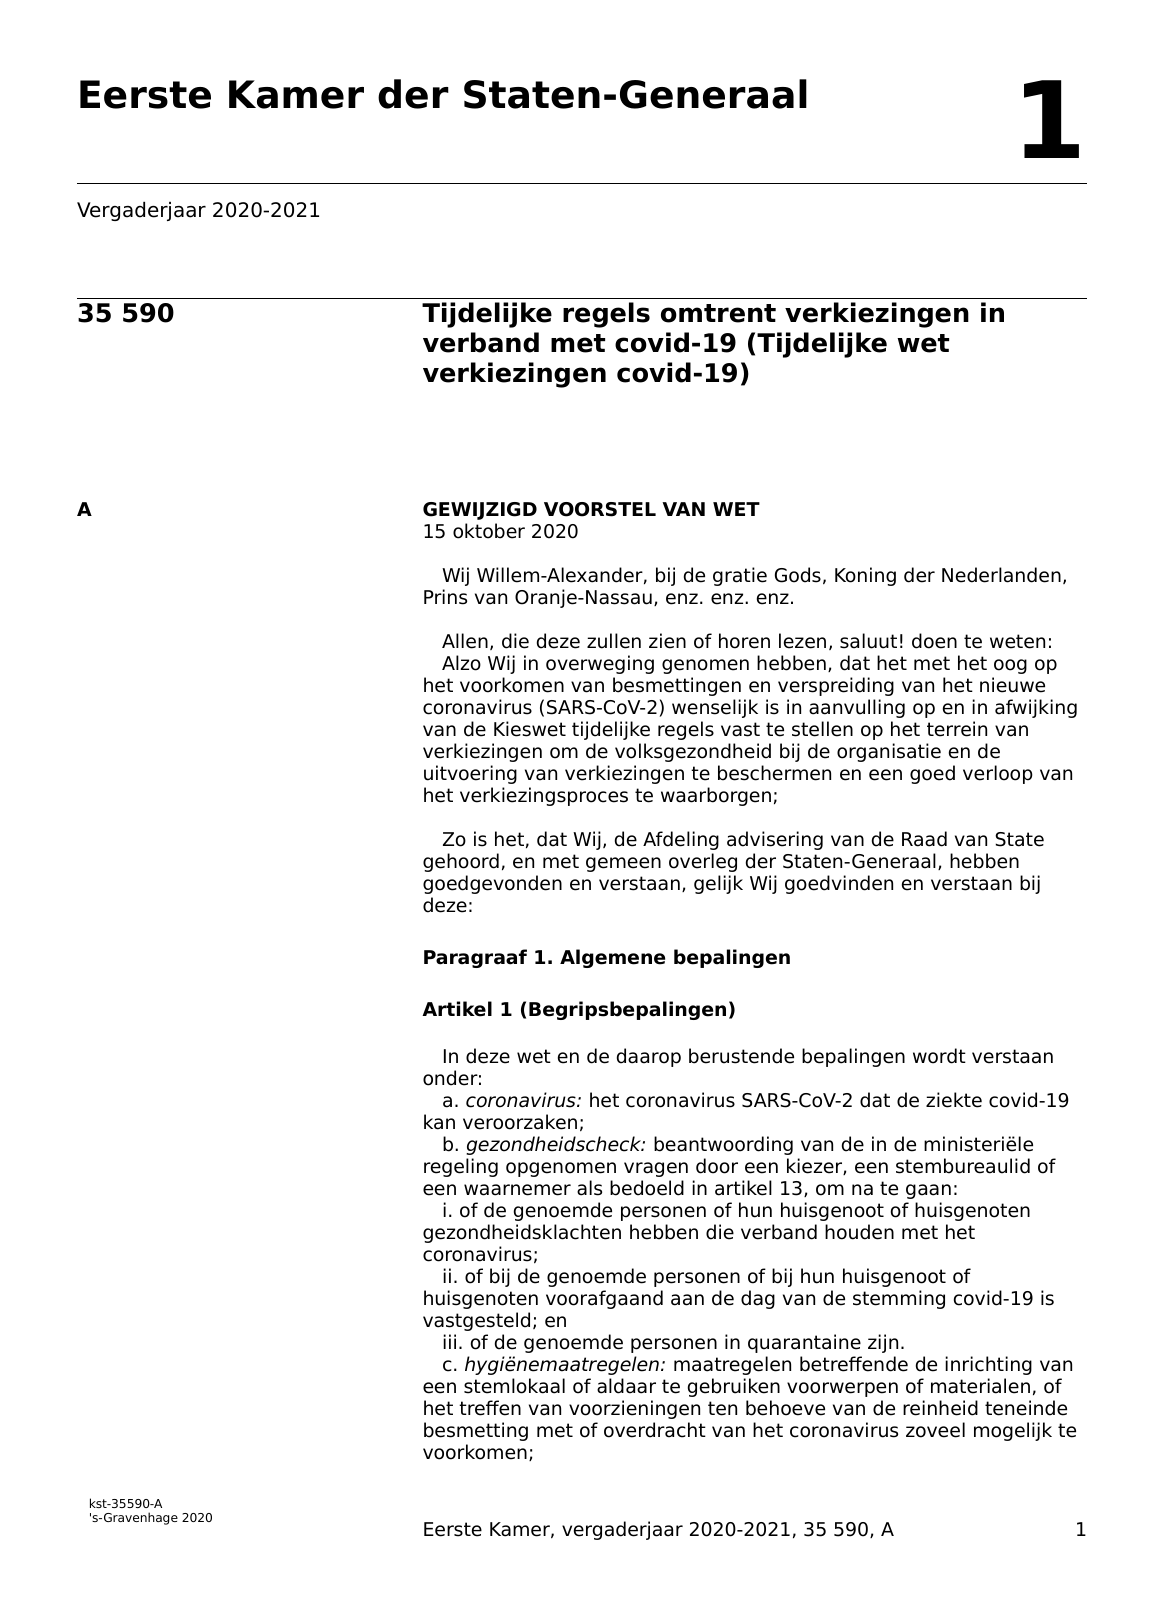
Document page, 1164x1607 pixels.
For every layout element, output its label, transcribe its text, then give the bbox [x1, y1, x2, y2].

table_cell Vergaderjaar 2020-2021 [77, 184, 1087, 298]
text Zo is het, dat Wij, de Afdeling advisering van de Raad van State gehoord, en met gemeen overleg der Staten-Generaal, hebben goedgevonden en verstaan, gelijk Wij goedvinden en verstaan bij deze: [422, 829, 1087, 917]
text a. coronavirus: het coronavirus SARS-CoV-2 dat de ziekte covid-19 kan veroorzaken; [422, 1090, 1087, 1134]
text ii. of bij de genoemde personen of bij hun huisgenoot of huisgenoten voorafgaand aan de dag van de stemming covid-19 is vastgesteld; en [422, 1266, 1087, 1332]
text Alzo Wij in overweging genomen hebben, dat het met het oog op het voorkomen van besmettingen en verspreiding van het nieuwe coronavirus (SARS-CoV-2) wenselijk is in aanvulling op en in afwijking van de Kieswet tijdelijke regels vast te stellen op het terrein van verkiezingen om de volksgezondheid bij de organisatie en de uitvoering van verkiezingen te beschermen en een goed verloop van het verkiezingsproces te waarborgen; [422, 653, 1087, 807]
text c. hygiënemaatregelen: maatregelen betreffende de inrichting van een stemlokaal of aldaar te gebruiken voorwerpen of materialen, of het treffen van voorzieningen ten behoeve van de reinheid teneinde besmetting met of overdracht van het coronavirus zoveel mogelijk te voorkomen; [422, 1354, 1087, 1464]
text 15 oktober 2020 [422, 521, 1087, 543]
text kst-35590-A [88, 1497, 323, 1511]
text iii. of de genoemde personen in quarantaine zijn. [422, 1332, 1087, 1354]
text b. gezondheidscheck: beantwoording van de in de ministeriële regeling opgenomen vragen door een kiezer, een stembureaulid of een waarnemer als bedoeld in artikel 13, om na te gaan: [422, 1134, 1087, 1200]
subtitle 35 590 Tijdelijke regels omtrent verkiezingen in verband met covid-19 (Tijdelijke wet verkiezingen covid-19) [77, 299, 1087, 388]
subtitle Artikel 1 (Begripsbepalingen) [422, 999, 1087, 1021]
text In deze wet en de daarop berustende bepalingen wordt verstaan onder: [422, 1046, 1087, 1090]
text Wij Willem-Alexander, bij de gratie Gods, Koning der Nederlanden, Prins van Oranje-Nassau, enz. enz. enz. [422, 565, 1087, 609]
subtitle A GEWIJZIGD VOORSTEL VAN WET [77, 499, 1087, 521]
text Allen, die deze zullen zien of horen lezen, saluut! doen te weten: [422, 631, 1087, 653]
table_header 1 [886, 59, 1087, 183]
text i. of de genoemde personen of hun huisgenoot of huisgenoten gezondheidsklachten hebben die verband houden met het coronavirus; [422, 1200, 1087, 1266]
text 's-Gravenhage 2020 [88, 1511, 323, 1525]
table_header Eerste Kamer der Staten-Generaal [77, 59, 886, 183]
subtitle Paragraaf 1. Algemene bepalingen [422, 947, 1087, 969]
